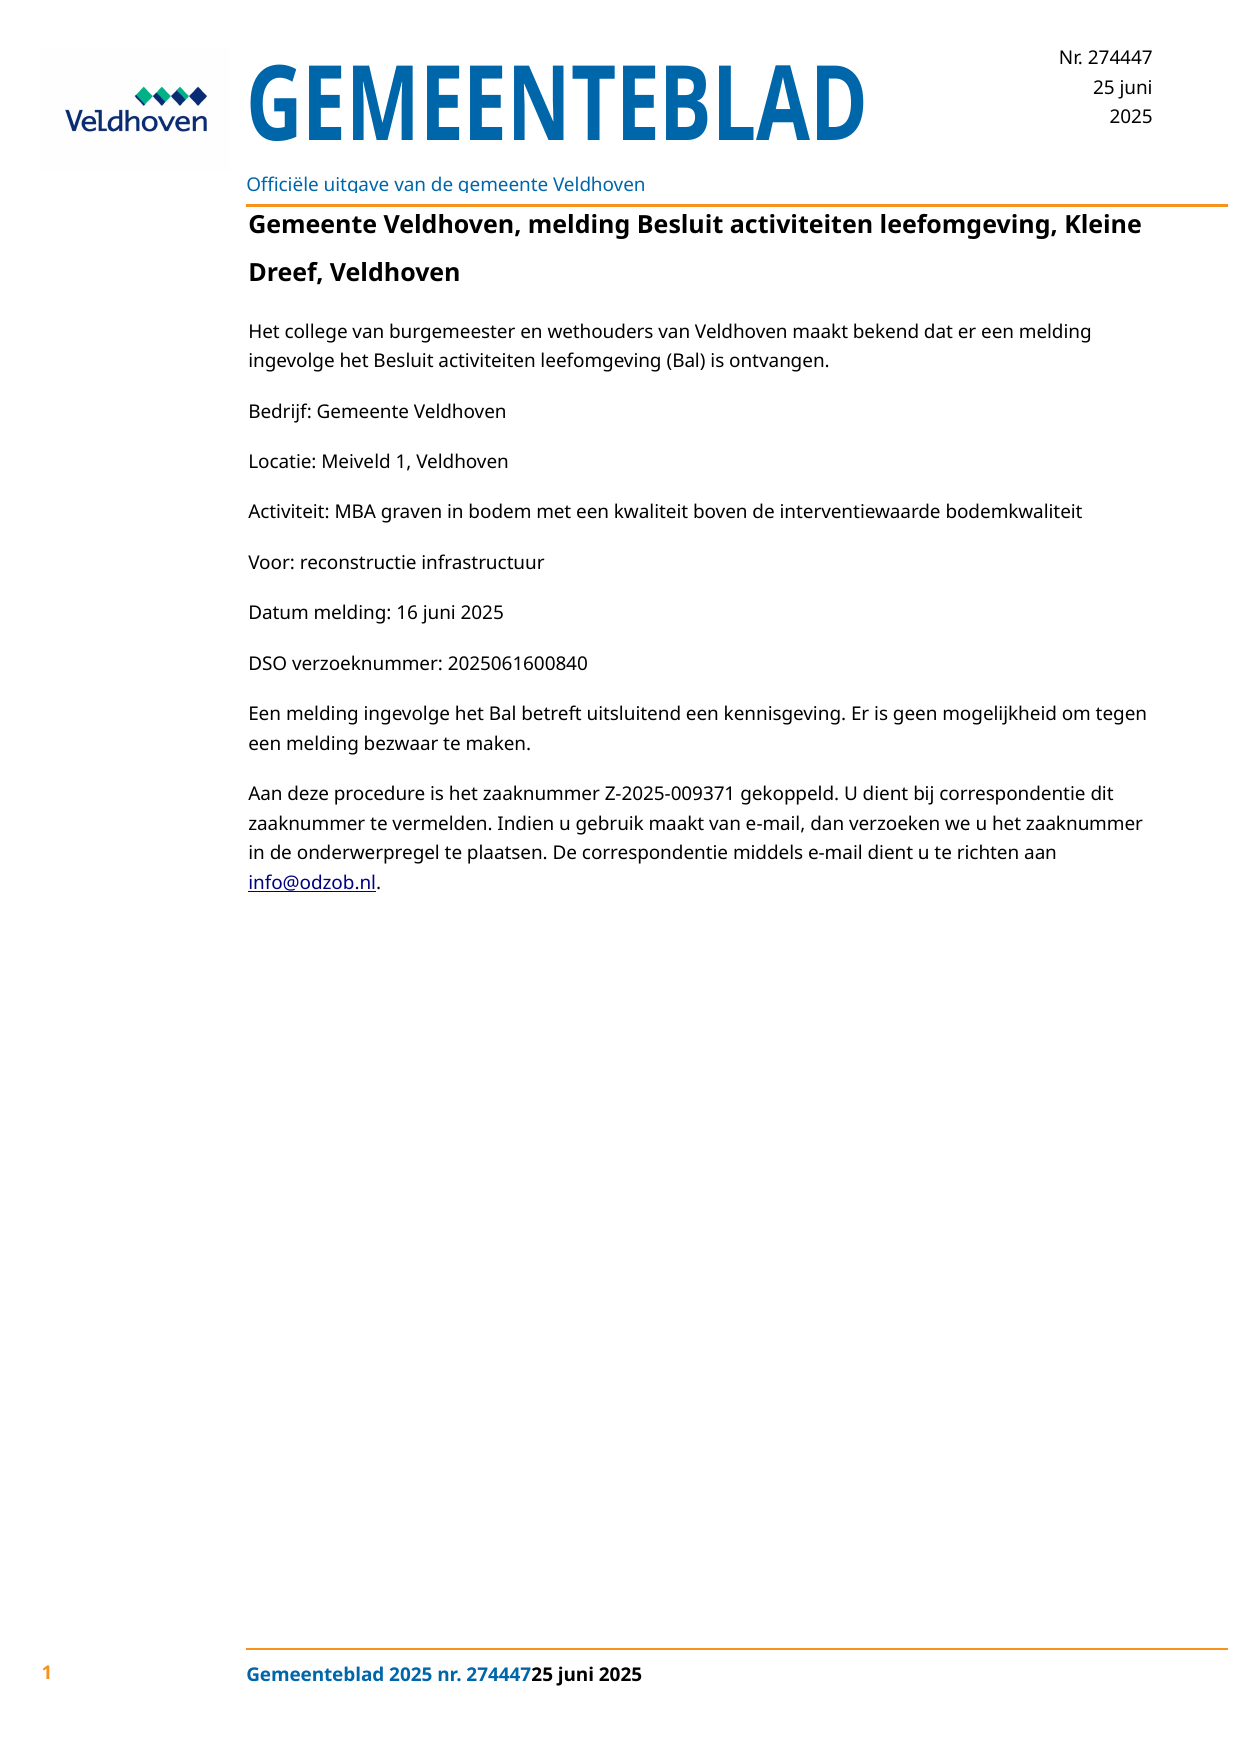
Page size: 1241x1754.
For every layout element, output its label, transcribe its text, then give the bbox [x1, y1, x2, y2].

text DSO verzoeknummer: 2025061600840 [248, 650, 1152, 676]
text Gemeente Veldhoven, melding Besluit activiteiten leefomgeving, Kleine Dreef, Veldhoven [248, 207, 1152, 288]
text Een melding ingevolge het Bal betreft uitsluitend een kennisgeving. Er is geen mogelijkheid om tegen een melding bezwaar te maken. [248, 700, 1152, 756]
text Datum melding: 16 juni 2025 [248, 599, 1152, 625]
text Het college van burgemeester en wethouders van Veldhoven maakt bekend dat er een melding ingevolge het Besluit activiteiten leefomgeving (Bal) is ontvangen. [248, 318, 1152, 373]
text Bedrijf: Gemeente Veldhoven [248, 398, 1152, 424]
text Voor: reconstructie infrastructuur [248, 549, 1152, 575]
text Activiteit: MBA graven in bodem met een kwaliteit boven de interventiewaarde bodemkwaliteit [248, 499, 1152, 524]
text Aan deze procedure is het zaaknummer Z-2025-009371 gekoppeld. U dient bij correspondentie dit zaaknummer te vermelden. Indien u gebruik maakt van e-mail, dan verzoeken we u het zaaknummer in de onderwerpregel te plaatsen. De correspondentie middels e-mail dient u te richten aan info@odzob.nl. [248, 780, 1152, 895]
picture [41, 47, 231, 172]
text Locatie: Meiveld 1, Veldhoven [248, 448, 1152, 474]
